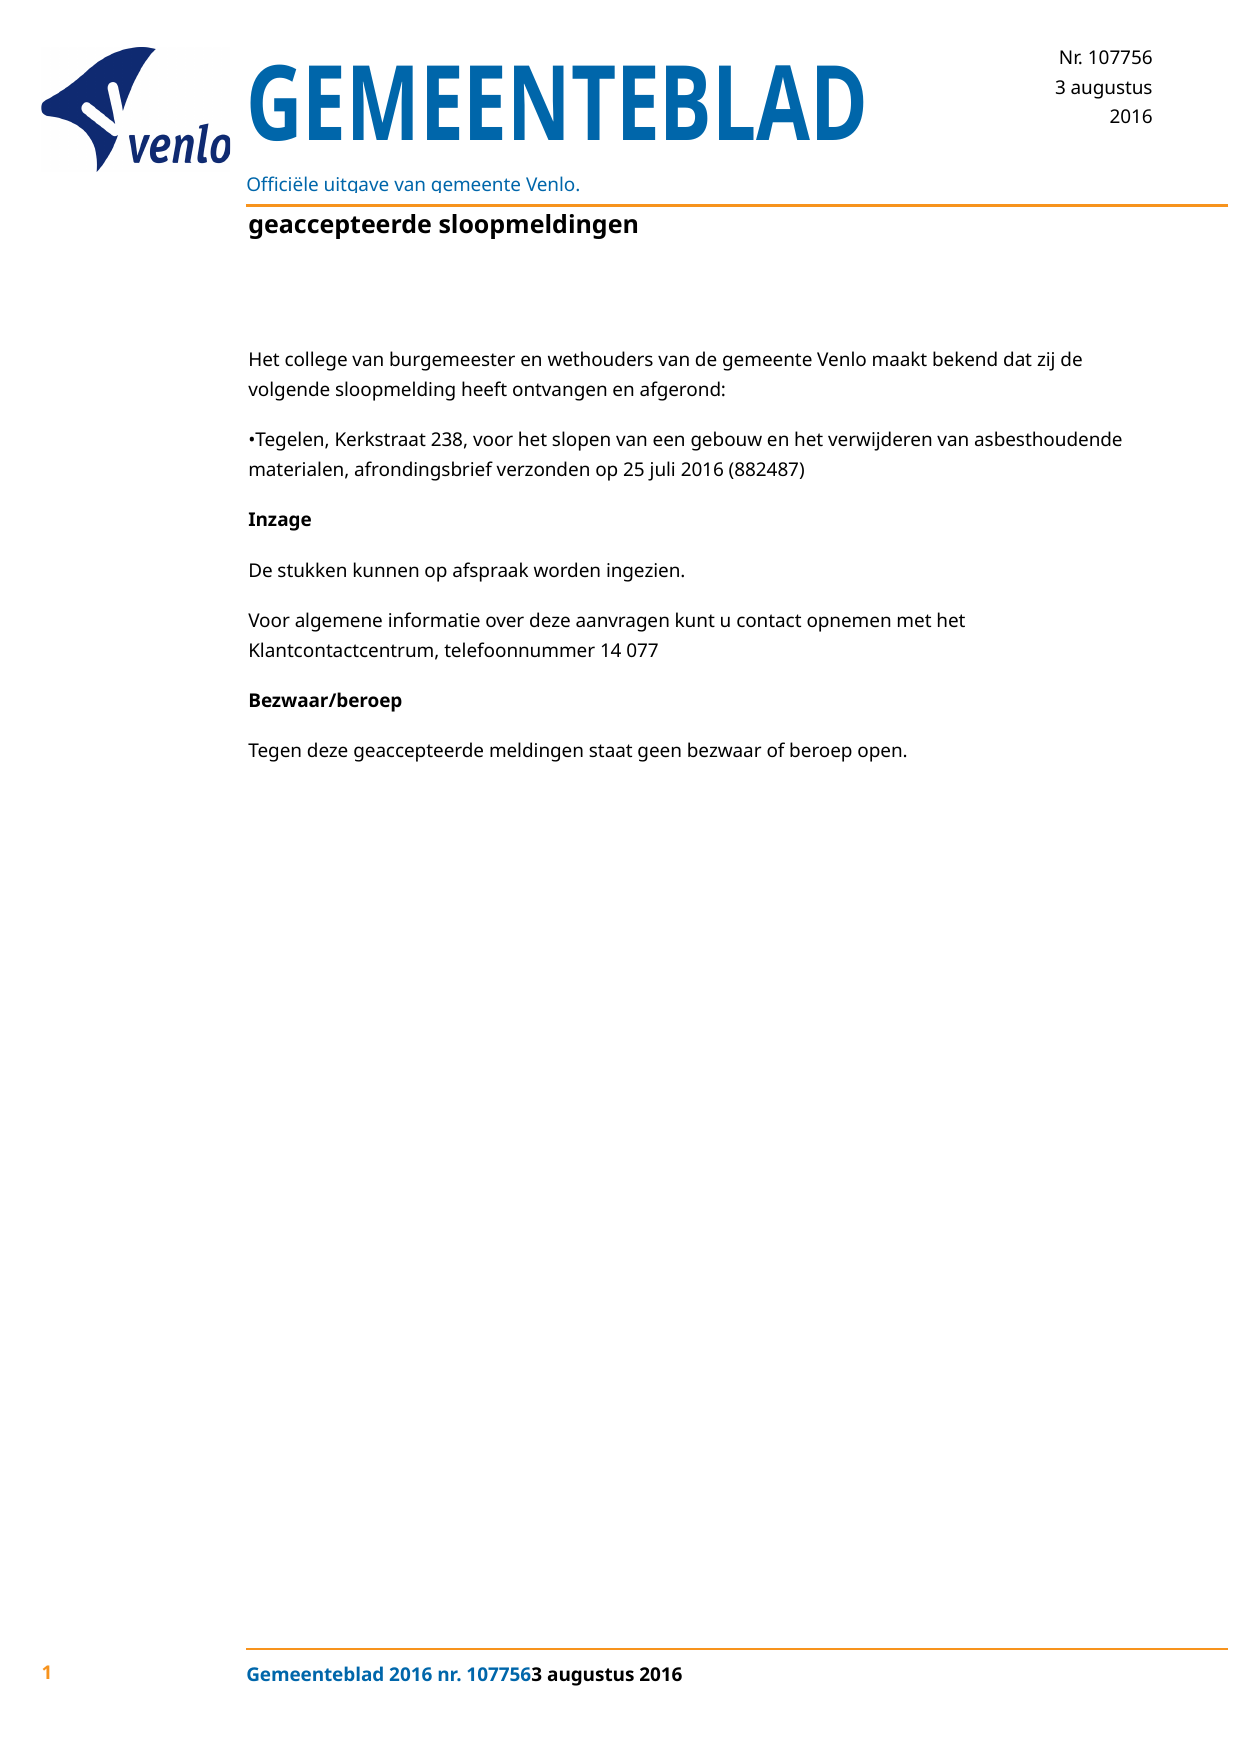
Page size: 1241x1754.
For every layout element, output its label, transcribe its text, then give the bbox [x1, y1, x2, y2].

text De stukken kunnen op afspraak worden ingezien. [248, 557, 1152, 583]
text geaccepteerde sloopmeldingen [248, 207, 1152, 241]
text •Tegelen, Kerkstraat 238, voor het slopen van een gebouw en het verwijderen van asbesthoudende materialen, afrondingsbrief verzonden op 25 juli 2016 (882487) [248, 426, 1152, 482]
text Het college van burgemeester en wethouders van de gemeente Venlo maakt bekend dat zij de volgende sloopmelding heeft ontvangen en afgerond: [248, 346, 1152, 402]
text Tegen deze geaccepteerde meldingen staat geen bezwaar of beroep open. [248, 738, 1152, 763]
picture [41, 47, 231, 172]
text Voor algemene informatie over deze aanvragen kunt u contact opnemen met het Klantcontactcentrum, telefoonnummer 14 077 [248, 607, 1152, 663]
text Bezwaar/beroep [248, 687, 1152, 713]
text Inzage [248, 506, 1152, 532]
